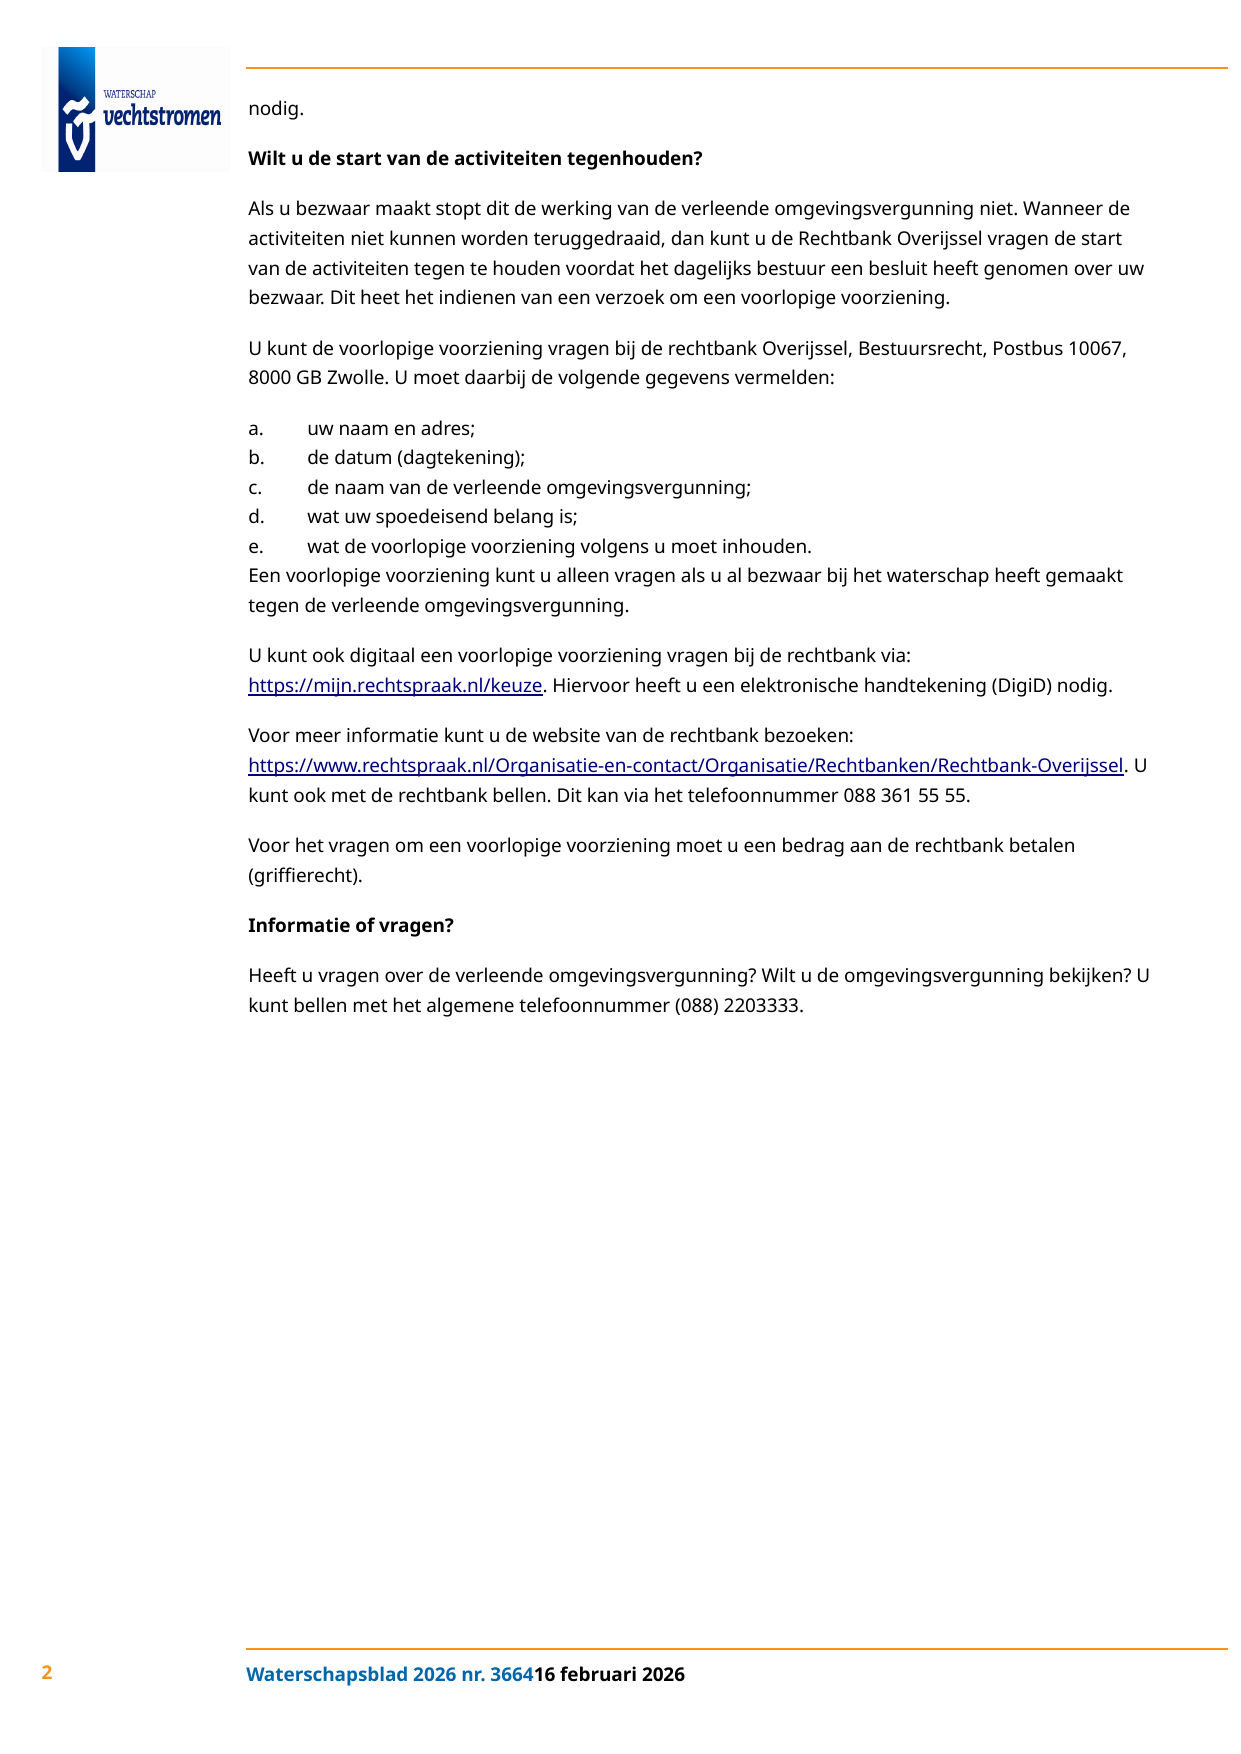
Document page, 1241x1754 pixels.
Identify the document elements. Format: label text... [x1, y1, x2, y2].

list wat uw spoedeisend belang is; [248, 503, 1152, 529]
text U kunt ook digitaal een voorlopige voorziening vragen bij de rechtbank via: https://mijn.rechtspraak.nl/keuze. Hiervoor heeft u een elektronische handtekening (DigiD) nodig. [248, 643, 1152, 698]
list wat de voorlopige voorziening volgens u moet inhouden. [248, 533, 1152, 559]
list de naam van de verleende omgevingsvergunning; [248, 474, 1152, 500]
text Wilt u de start van de activiteiten tegenhouden? [248, 145, 1152, 171]
text Als u bezwaar maakt stopt dit de werking van de verleende omgevingsvergunning niet. Wanneer de activiteiten niet kunnen worden teruggedraaid, dan kunt u de Rechtbank Overijssel vragen de start van de activiteiten tegen te houden voordat het dagelijks bestuur een besluit heeft genomen over uw bezwaar. Dit heet het indienen van een verzoek om een voorlopige voorziening. [248, 196, 1152, 310]
text nodig. [248, 95, 1152, 121]
text Een voorlopige voorziening kunt u alleen vragen als u al bezwaar bij het waterschap heeft gemaakt tegen de verleende omgevingsvergunning. [248, 563, 1152, 618]
picture [41, 47, 231, 172]
text Heeft u vragen over de verleende omgevingsvergunning? Wilt u de omgevingsvergunning bekijken? U kunt bellen met het algemene telefoonnummer (088) 2203333. [248, 963, 1152, 1018]
text Voor het vragen om een voorlopige voorziening moet u een bedrag aan de rechtbank betalen (griffierecht). [248, 832, 1152, 888]
text Informatie of vragen? [248, 912, 1152, 938]
list de datum (dagtekening); [248, 444, 1152, 470]
text U kunt de voorlopige voorziening vragen bij de rechtbank Overijssel, Bestuursrecht, Postbus 10067, 8000 GB Zwolle. U moet daarbij de volgende gegevens vermelden: [248, 335, 1152, 390]
list uw naam en adres; [248, 415, 1152, 441]
text Voor meer informatie kunt u de website van de rechtbank bezoeken: https://www.rechtspraak.nl/Organisatie-en-contact/Organisatie/Rechtbanken/Rechtbank-Overijssel. U kunt ook met de rechtbank bellen. Dit kan via het telefoonnummer 088 361 55 55. [248, 723, 1152, 808]
